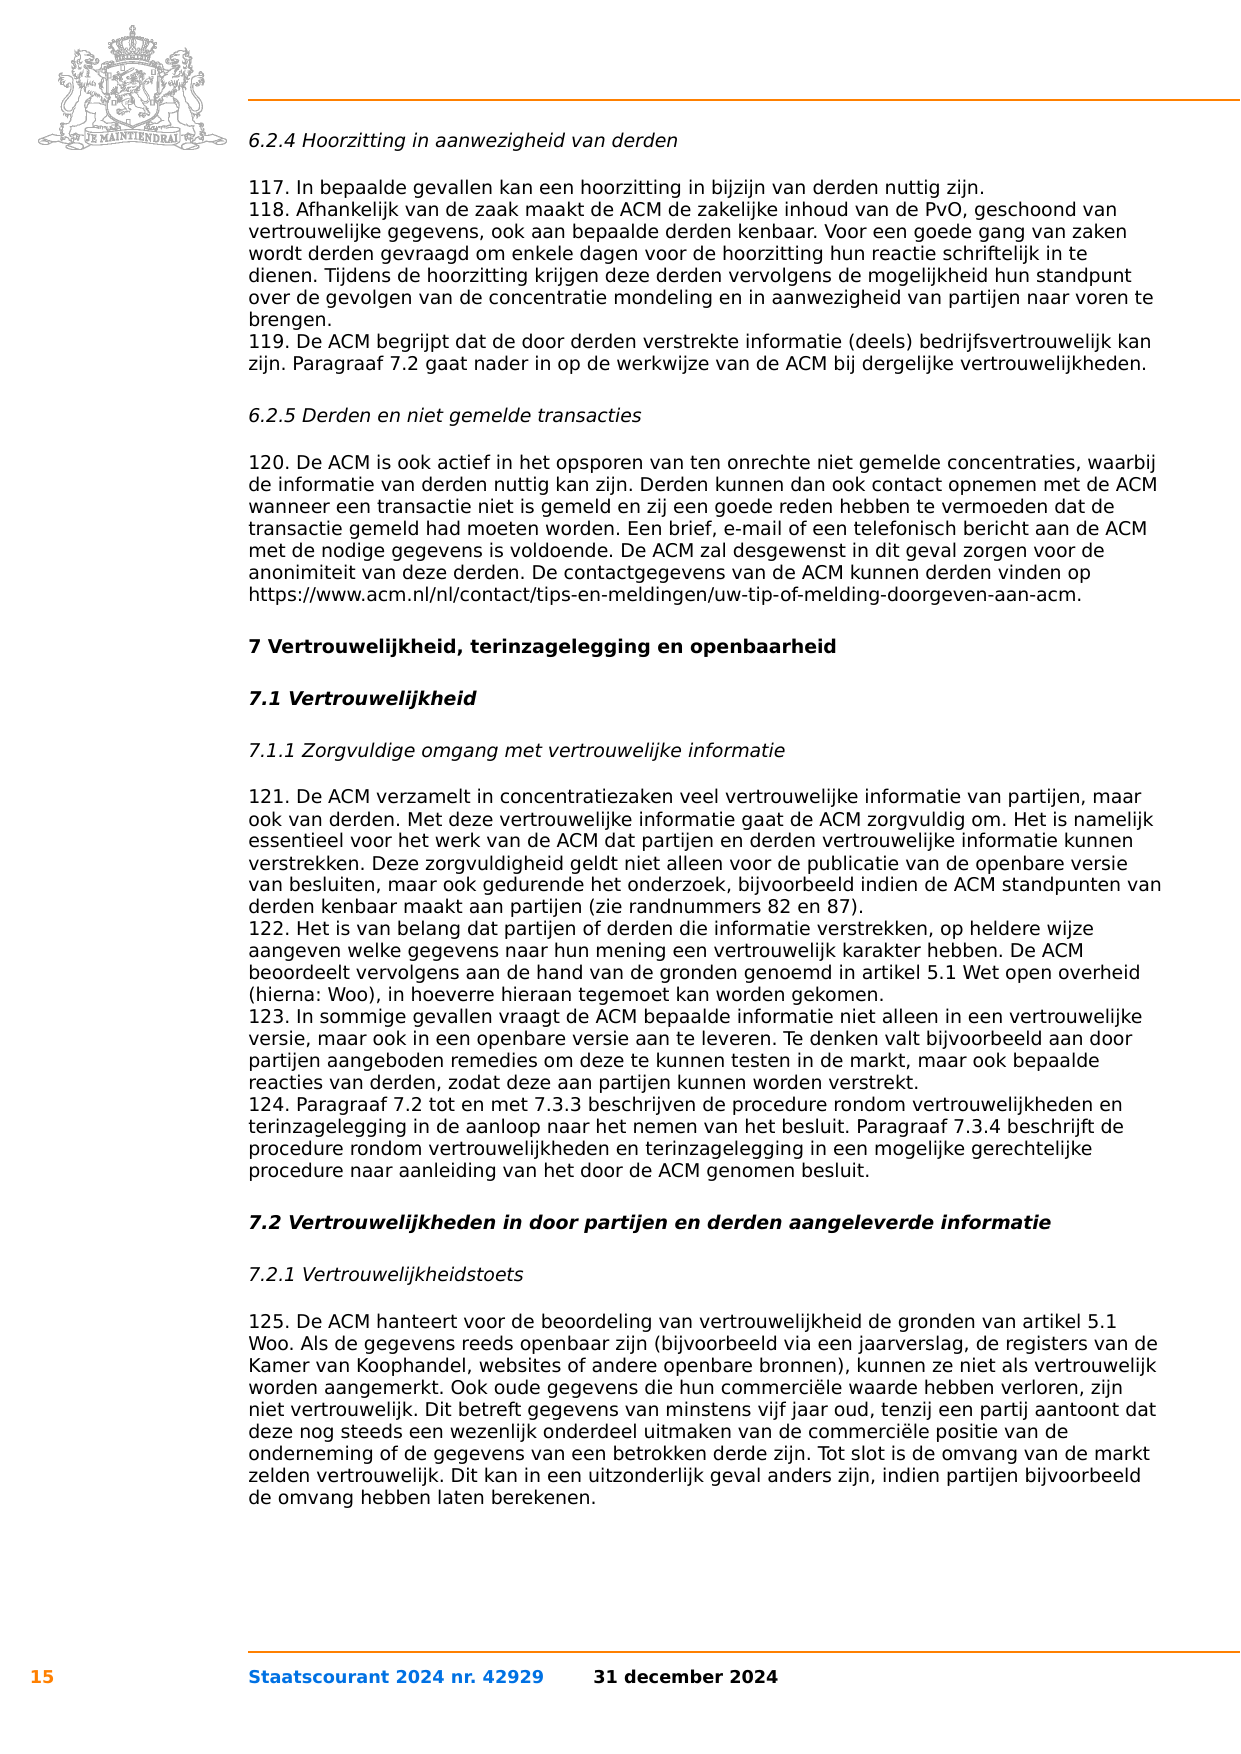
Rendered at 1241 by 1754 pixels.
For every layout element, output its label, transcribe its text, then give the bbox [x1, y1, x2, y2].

subtitle 7.1 Vertrouwelijkheid [248, 687, 1163, 709]
text 121. De ACM verzamelt in concentratiezaken veel vertrouwelijke informatie van partijen, maar ook van derden. Met deze vertrouwelijke informatie gaat de ACM zorgvuldig om. Het is namelijk essentieel voor het werk van de ACM dat partijen en derden vertrouwelijke informatie kunnen verstrekken. Deze zorgvuldigheid geldt niet alleen voor de publicatie van de openbare versie van besluiten, maar ook gedurende het onderzoek, bijvoorbeeld indien de ACM standpunten van derden kenbaar maakt aan partijen (zie randnummers 82 en 87). [248, 786, 1163, 918]
subtitle 7 Vertrouwelijkheid, terinzagelegging en openbaarheid [248, 636, 1163, 657]
text 120. De ACM is ook actief in het opsporen van ten onrechte niet gemelde concentraties, waarbij de informatie van derden nuttig kan zijn. Derden kunnen dan ook contact opnemen met de ACM wanneer een transactie niet is gemeld en zij een goede reden hebben te vermoeden dat de transactie gemeld had moeten worden. Een brief, e-mail of een telefonisch bericht aan de ACM met de nodige gegevens is voldoende. De ACM zal desgewenst in dit geval zorgen voor de anonimiteit van deze derden. De contactgegevens van de ACM kunnen derden vinden op https://www.acm.nl/nl/contact/tips-en-meldingen/uw-tip-of-melding-doorgeven-aan-acm. [248, 452, 1163, 606]
subtitle 7.2 Vertrouwelijkheden in door partijen en derden aangeleverde informatie [248, 1212, 1163, 1234]
subtitle 7.2.1 Vertrouwelijkheidstoets [248, 1264, 1163, 1286]
text 119. De ACM begrijpt dat de door derden verstrekte informatie (deels) bedrijfsvertrouwelijk kan zijn. Paragraaf 7.2 gaat nader in op de werkwijze van de ACM bij dergelijke vertrouwelijkheden. [248, 331, 1163, 375]
text 122. Het is van belang dat partijen of derden die informatie verstrekken, op heldere wijze aangeven welke gegevens naar hun mening een vertrouwelijk karakter hebben. De ACM beoordeelt vervolgens aan de hand van de gronden genoemd in artikel 5.1 Wet open overheid (hierna: Woo), in hoeverre hieraan tegemoet kan worden gekomen. [248, 918, 1163, 1006]
text 125. De ACM hanteert voor de beoordeling van vertrouwelijkheid de gronden van artikel 5.1 Woo. Als de gegevens reeds openbaar zijn (bijvoorbeeld via een jaarverslag, de registers van de Kamer van Koophandel, websites of andere openbare bronnen), kunnen ze niet als vertrouwelijk worden aangemerkt. Ook oude gegevens die hun commerciële waarde hebben verloren, zijn niet vertrouwelijk. Dit betreft gegevens van minstens vijf jaar oud, tenzij een partij aantoont dat deze nog steeds een wezenlijk onderdeel uitmaken van de commerciële positie van de onderneming of de gegevens van een betrokken derde zijn. Tot slot is de omvang van de markt zelden vertrouwelijk. Dit kan in een uitzonderlijk geval anders zijn, indien partijen bijvoorbeeld de omvang hebben laten berekenen. [248, 1311, 1163, 1509]
text 118. Afhankelijk van de zaak maakt de ACM de zakelijke inhoud van de PvO, geschoond van vertrouwelijke gegevens, ook aan bepaalde derden kenbaar. Voor een goede gang van zaken wordt derden gevraagd om enkele dagen voor de hoorzitting hun reactie schriftelijk in te dienen. Tijdens de hoorzitting krijgen deze derden vervolgens de mogelijkheid hun standpunt over de gevolgen van de concentratie mondeling en in aanwezigheid van partijen naar voren te brengen. [248, 199, 1163, 331]
subtitle 6.2.5 Derden en niet gemelde transacties [248, 405, 1163, 427]
text 117. In bepaalde gevallen kan een hoorzitting in bijzijn van derden nuttig zijn. [248, 177, 1163, 199]
text 124. Paragraaf 7.2 tot en met 7.3.3 beschrijven de procedure rondom vertrouwelijkheden en terinzagelegging in de aanloop naar het nemen van het besluit. Paragraaf 7.3.4 beschrijft de procedure rondom vertrouwelijkheden en terinzagelegging in een mogelijke gerechtelijke procedure naar aanleiding van het door de ACM genomen besluit. [248, 1094, 1163, 1182]
picture [38, 25, 227, 150]
text 123. In sommige gevallen vraagt de ACM bepaalde informatie niet alleen in een vertrouwelijke versie, maar ook in een openbare versie aan te leveren. Te denken valt bijvoorbeeld aan door partijen aangeboden remedies om deze te kunnen testen in de markt, maar ook bepaalde reacties van derden, zodat deze aan partijen kunnen worden verstrekt. [248, 1006, 1163, 1094]
subtitle 7.1.1 Zorgvuldige omgang met vertrouwelijke informatie [248, 739, 1163, 761]
subtitle 6.2.4 Hoorzitting in aanwezigheid van derden [248, 130, 1163, 152]
